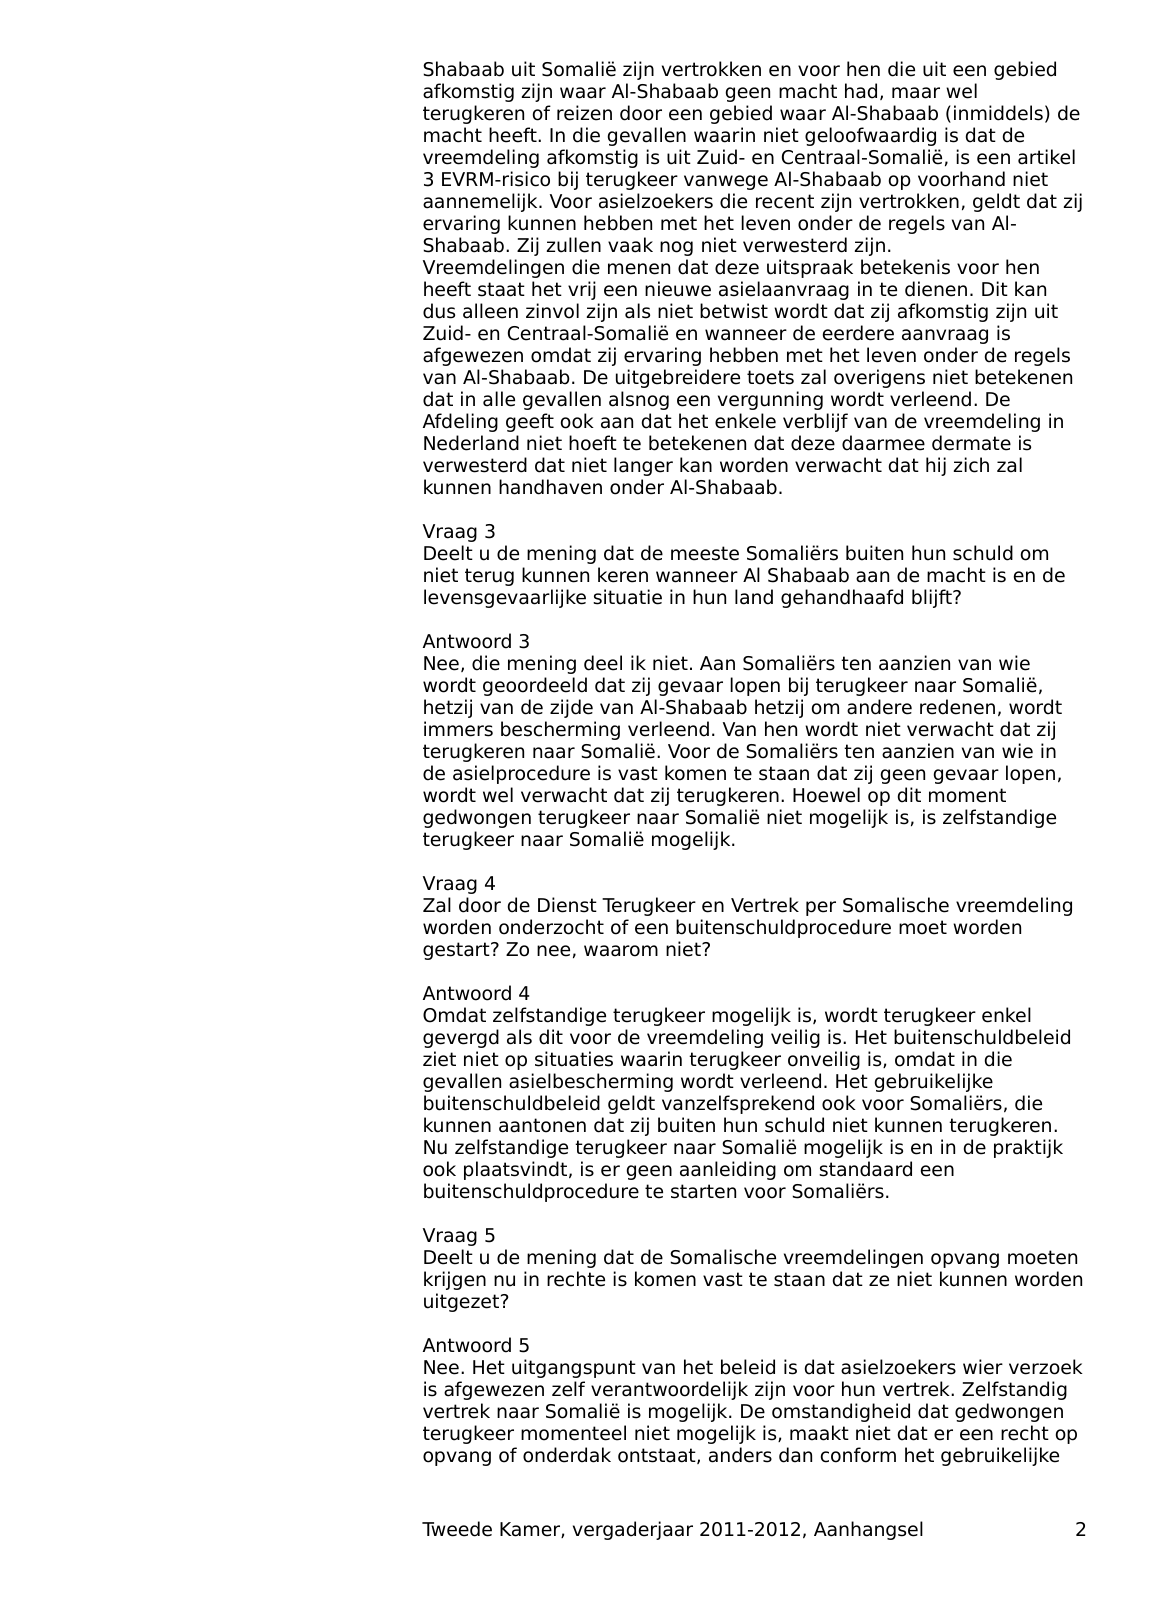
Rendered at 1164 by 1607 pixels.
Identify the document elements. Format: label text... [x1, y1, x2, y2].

text Antwoord 4 [422, 983, 1087, 1005]
text Deelt u de mening dat de meeste Somaliërs buiten hun schuld om niet terug kunnen keren wanneer Al Shabaab aan de macht is en de levensgevaarlijke situatie in hun land gehandhaafd blijft? [422, 543, 1087, 609]
text Vraag 3 [422, 521, 1087, 543]
text Omdat zelfstandige terugkeer mogelijk is, wordt terugkeer enkel gevergd als dit voor de vreemdeling veilig is. Het buitenschuldbeleid ziet niet op situaties waarin terugkeer onveilig is, omdat in die gevallen asielbescherming wordt verleend. Het gebruikelijke buitenschuldbeleid geldt vanzelfsprekend ook voor Somaliërs, die kunnen aantonen dat zij buiten hun schuld niet kunnen terugkeren. Nu zelfstandige terugkeer naar Somalië mogelijk is en in de praktijk ook plaatsvindt, is er geen aanleiding om standaard een buitenschuldprocedure te starten voor Somaliërs. [422, 1005, 1087, 1203]
text Vraag 4 [422, 873, 1087, 895]
text Nee, die mening deel ik niet. Aan Somaliërs ten aanzien van wie wordt geoordeeld dat zij gevaar lopen bij terugkeer naar Somalië, hetzij van de zijde van Al-Shabaab hetzij om andere redenen, wordt immers bescherming verleend. Van hen wordt niet verwacht dat zij terugkeren naar Somalië. Voor de Somaliërs ten aanzien van wie in de asielprocedure is vast komen te staan dat zij geen gevaar lopen, wordt wel verwacht dat zij terugkeren. Hoewel op dit moment gedwongen terugkeer naar Somalië niet mogelijk is, is zelfstandige terugkeer naar Somalië mogelijk. [422, 653, 1087, 851]
text Vraag 5 [422, 1225, 1087, 1247]
text Antwoord 3 [422, 631, 1087, 653]
text Zal door de Dienst Terugkeer en Vertrek per Somalische vreemdeling worden onderzocht of een buitenschuldprocedure moet worden gestart? Zo nee, waarom niet? [422, 895, 1087, 961]
text Shabaab uit Somalië zijn vertrokken en voor hen die uit een gebied afkomstig zijn waar Al-Shabaab geen macht had, maar wel terugkeren of reizen door een gebied waar Al-Shabaab (inmiddels) de macht heeft. In die gevallen waarin niet geloofwaardig is dat de vreemdeling afkomstig is uit Zuid- en Centraal-Somalië, is een artikel 3 EVRM-risico bij terugkeer vanwege Al-Shabaab op voorhand niet aannemelijk. Voor asielzoekers die recent zijn vertrokken, geldt dat zij ervaring kunnen hebben met het leven onder de regels van Al-Shabaab. Zij zullen vaak nog niet verwesterd zijn. [422, 59, 1087, 257]
text Deelt u de mening dat de Somalische vreemdelingen opvang moeten krijgen nu in rechte is komen vast te staan dat ze niet kunnen worden uitgezet? [422, 1247, 1087, 1313]
text Antwoord 5 [422, 1335, 1087, 1357]
text Nee. Het uitgangspunt van het beleid is dat asielzoekers wier verzoek is afgewezen zelf verantwoordelijk zijn voor hun vertrek. Zelfstandig vertrek naar Somalië is mogelijk. De omstandigheid dat gedwongen terugkeer momenteel niet mogelijk is, maakt niet dat er een recht op opvang of onderdak ontstaat, anders dan conform het gebruikelijke [422, 1357, 1087, 1467]
text Vreemdelingen die menen dat deze uitspraak betekenis voor hen heeft staat het vrij een nieuwe asielaanvraag in te dienen. Dit kan dus alleen zinvol zijn als niet betwist wordt dat zij afkomstig zijn uit Zuid- en Centraal-Somalië en wanneer de eerdere aanvraag is afgewezen omdat zij ervaring hebben met het leven onder de regels van Al-Shabaab. De uitgebreidere toets zal overigens niet betekenen dat in alle gevallen alsnog een vergunning wordt verleend. De Afdeling geeft ook aan dat het enkele verblijf van de vreemdeling in Nederland niet hoeft te betekenen dat deze daarmee dermate is verwesterd dat niet langer kan worden verwacht dat hij zich zal kunnen handhaven onder Al-Shabaab. [422, 257, 1087, 499]
